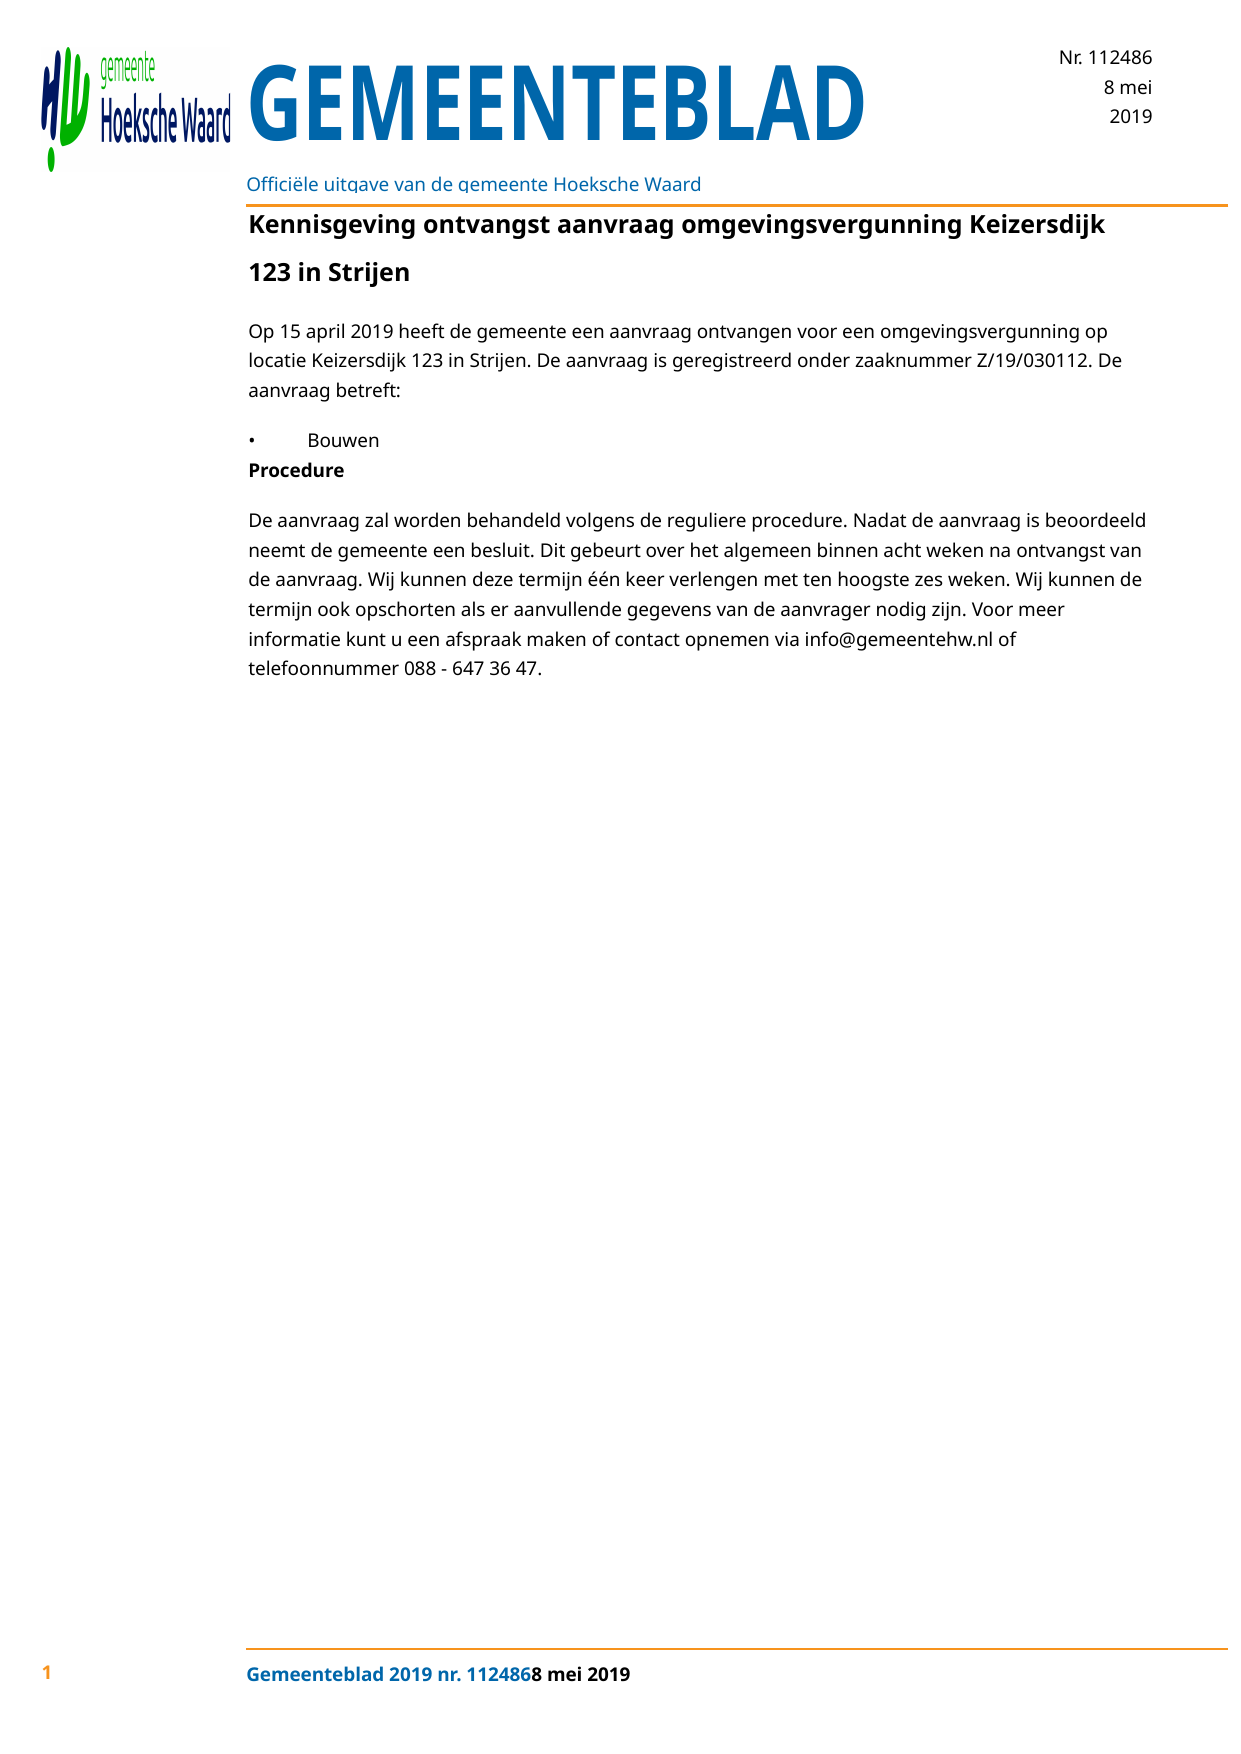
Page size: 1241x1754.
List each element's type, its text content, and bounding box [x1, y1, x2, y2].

text De aanvraag zal worden behandeld volgens de reguliere procedure. Nadat de aanvraag is beoordeeld neemt de gemeente een besluit. Dit gebeurt over het algemeen binnen acht weken na ontvangst van de aanvraag. Wij kunnen deze termijn één keer verlengen met ten hoogste zes weken. Wij kunnen de termijn ook opschorten als er aanvullende gegevens van de aanvrager nodig zijn. Voor meer informatie kunt u een afspraak maken of contact opnemen via info@gemeentehw.nl of telefoonnummer 088 - 647 36 47. [248, 507, 1152, 681]
list Bouwen [248, 427, 1152, 453]
text Procedure [248, 457, 1152, 483]
text Kennisgeving ontvangst aanvraag omgevingsvergunning Keizersdijk 123 in Strijen [248, 207, 1152, 288]
picture [41, 47, 231, 172]
text Op 15 april 2019 heeft de gemeente een aanvraag ontvangen voor een omgevingsvergunning op locatie Keizersdijk 123 in Strijen. De aanvraag is geregistreerd onder zaaknummer Z/19/030112. De aanvraag betreft: [248, 318, 1152, 403]
